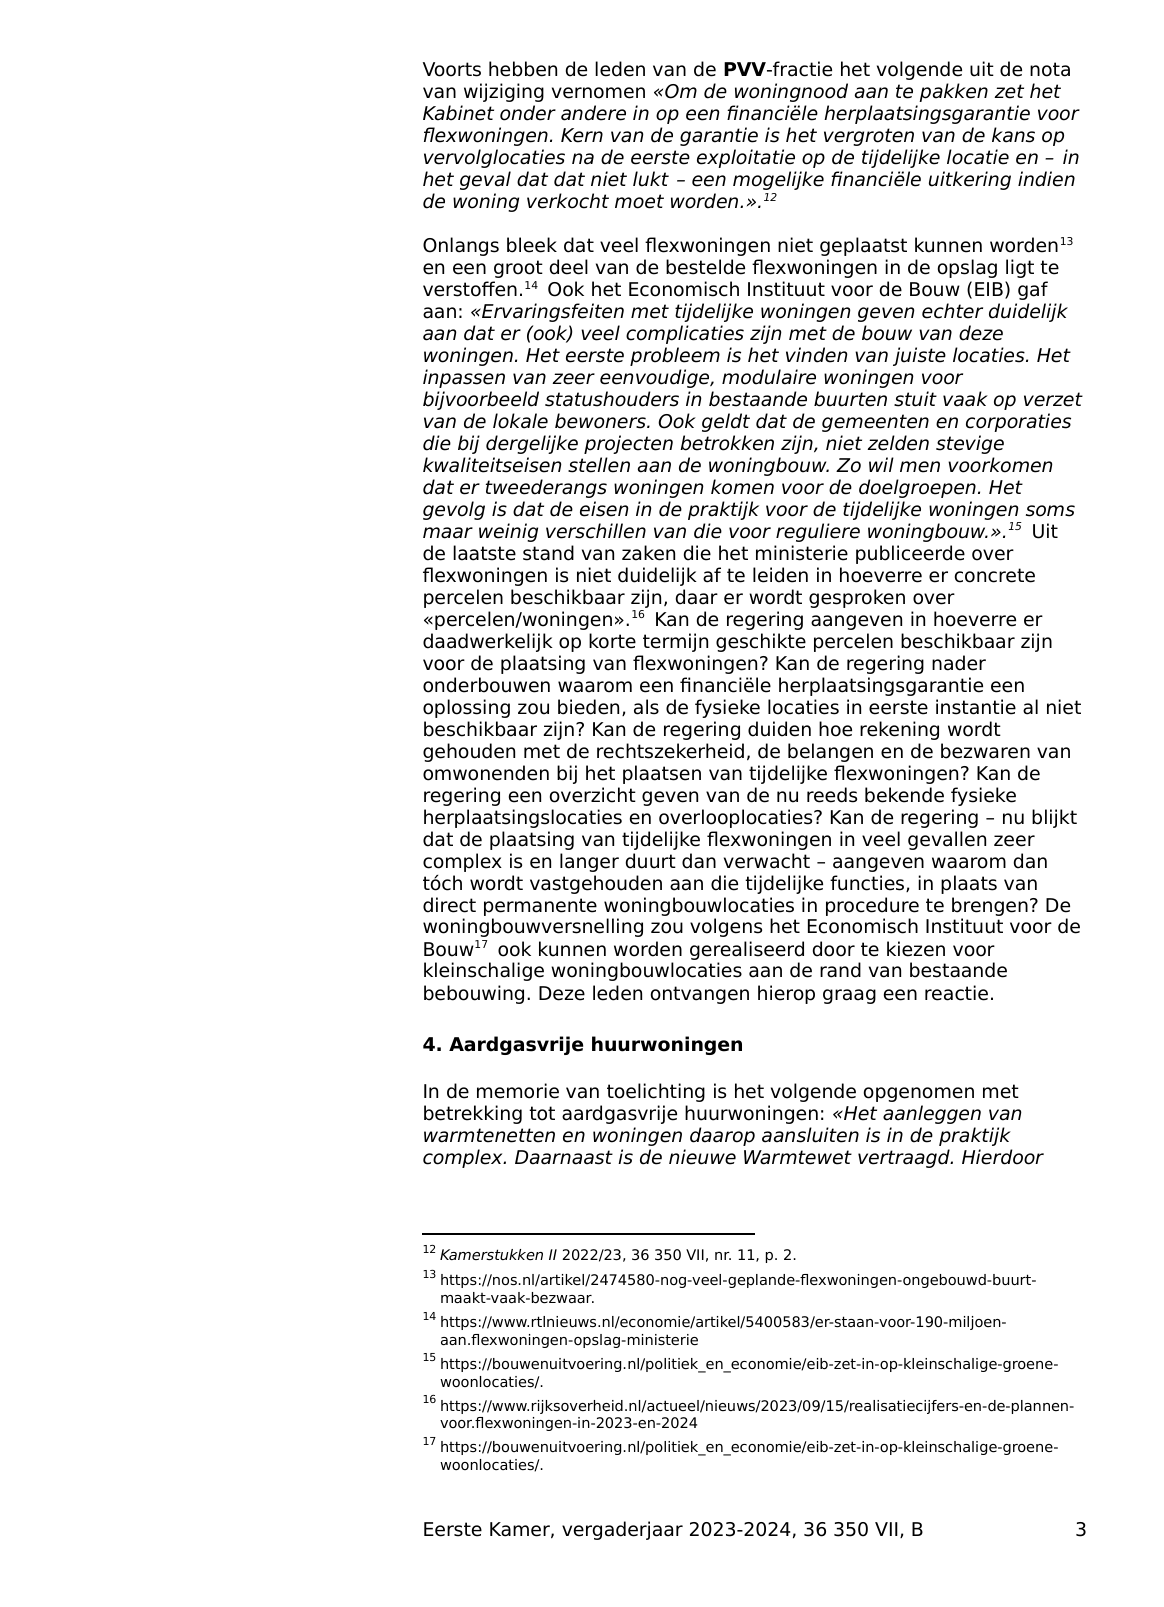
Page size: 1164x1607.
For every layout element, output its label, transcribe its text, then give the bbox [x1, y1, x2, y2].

text https://nos.nl/artikel/2474580-nog-veel-geplande-flexwoningen-ongebouwd-buurt-maakt-vaak-bezwaar. [422, 1268, 1087, 1307]
text https://bouwenuitvoering.nl/politiek_en_economie/eib-zet-in-op-kleinschalige-groene-woonlocaties/. [422, 1435, 1087, 1474]
text Voorts hebben de leden van de PVV-fractie het volgende uit de nota van wijziging vernomen «Om de woningnood aan te pakken zet het Kabinet onder andere in op een financiële herplaatsingsgarantie voor flexwoningen. Kern van de garantie is het vergroten van de kans op vervolglocaties na de eerste exploitatie op de tijdelijke locatie en – in het geval dat dat niet lukt – een mogelijke financiële uitkering indien de woning verkocht moet worden.». [422, 59, 1087, 213]
text https://www.rijksoverheid.nl/actueel/nieuws/2023/09/15/realisatiecijfers-en-de-plannen-voor.flexwoningen-in-2023-en-2024 [422, 1393, 1087, 1432]
text Kamerstukken II 2022/23, 36 350 VII, nr. 11, p. 2. [422, 1243, 1087, 1265]
text https://www.rtlnieuws.nl/economie/artikel/5400583/er-staan-voor-190-miljoen-aan.flexwoningen-opslag-ministerie [422, 1310, 1087, 1349]
text In de memorie van toelichting is het volgende opgenomen met betrekking tot aardgasvrije huurwoningen: «Het aanleggen van warmtenetten en woningen daarop aansluiten is in de praktijk complex. Daarnaast is de nieuwe Warmtewet vertraagd. Hierdoor [422, 1081, 1087, 1169]
subtitle 4. Aardgasvrije huurwoningen [422, 1034, 1087, 1056]
text Onlangs bleek dat veel flexwoningen niet geplaatst kunnen worden en een groot deel van de bestelde flexwoningen in de opslag ligt te verstoffen. Ook het Economisch Instituut voor de Bouw (EIB) gaf aan: «Ervaringsfeiten met tijdelijke woningen geven echter duidelijk aan dat er (ook) veel complicaties zijn met de bouw van deze woningen. Het eerste probleem is het vinden van juiste locaties. Het inpassen van zeer eenvoudige, modulaire woningen voor bijvoorbeeld statushouders in bestaande buurten stuit vaak op verzet van de lokale bewoners. Ook geldt dat de gemeenten en corporaties die bij dergelijke projecten betrokken zijn, niet zelden stevige kwaliteitseisen stellen aan de woningbouw. Zo wil men voorkomen dat er tweederangs woningen komen voor de doelgroepen. Het gevolg is dat de eisen in de praktijk voor de tijdelijke woningen soms maar weinig verschillen van die voor reguliere woningbouw.». Uit de laatste stand van zaken die het ministerie publiceerde over flexwoningen is niet duidelijk af te leiden in hoeverre er concrete percelen beschikbaar zijn, daar er wordt gesproken over «percelen/woningen». Kan de regering aangeven in hoeverre er daadwerkelijk op korte termijn geschikte percelen beschikbaar zijn voor de plaatsing van flexwoningen? Kan de regering nader onderbouwen waarom een financiële herplaatsingsgarantie een oplossing zou bieden, als de fysieke locaties in eerste instantie al niet beschikbaar zijn? Kan de regering duiden hoe rekening wordt gehouden met de rechtszekerheid, de belangen en de bezwaren van omwonenden bij het plaatsen van tijdelijke flexwoningen? Kan de regering een overzicht geven van de nu reeds bekende fysieke herplaatsingslocaties en overlooplocaties? Kan de regering – nu blijkt dat de plaatsing van tijdelijke flexwoningen in veel gevallen zeer complex is en langer duurt dan verwacht – aangeven waarom dan tóch wordt vastgehouden aan die tijdelijke functies, in plaats van direct permanente woningbouwlocaties in procedure te brengen? De woningbouwversnelling zou volgens het Economisch Instituut voor de Bouw ook kunnen worden gerealiseerd door te kiezen voor kleinschalige woningbouwlocaties aan de rand van bestaande bebouwing. Deze leden ontvangen hierop graag een reactie. [422, 235, 1087, 1004]
text https://bouwenuitvoering.nl/politiek_en_economie/eib-zet-in-op-kleinschalige-groene-woonlocaties/. [422, 1352, 1087, 1391]
